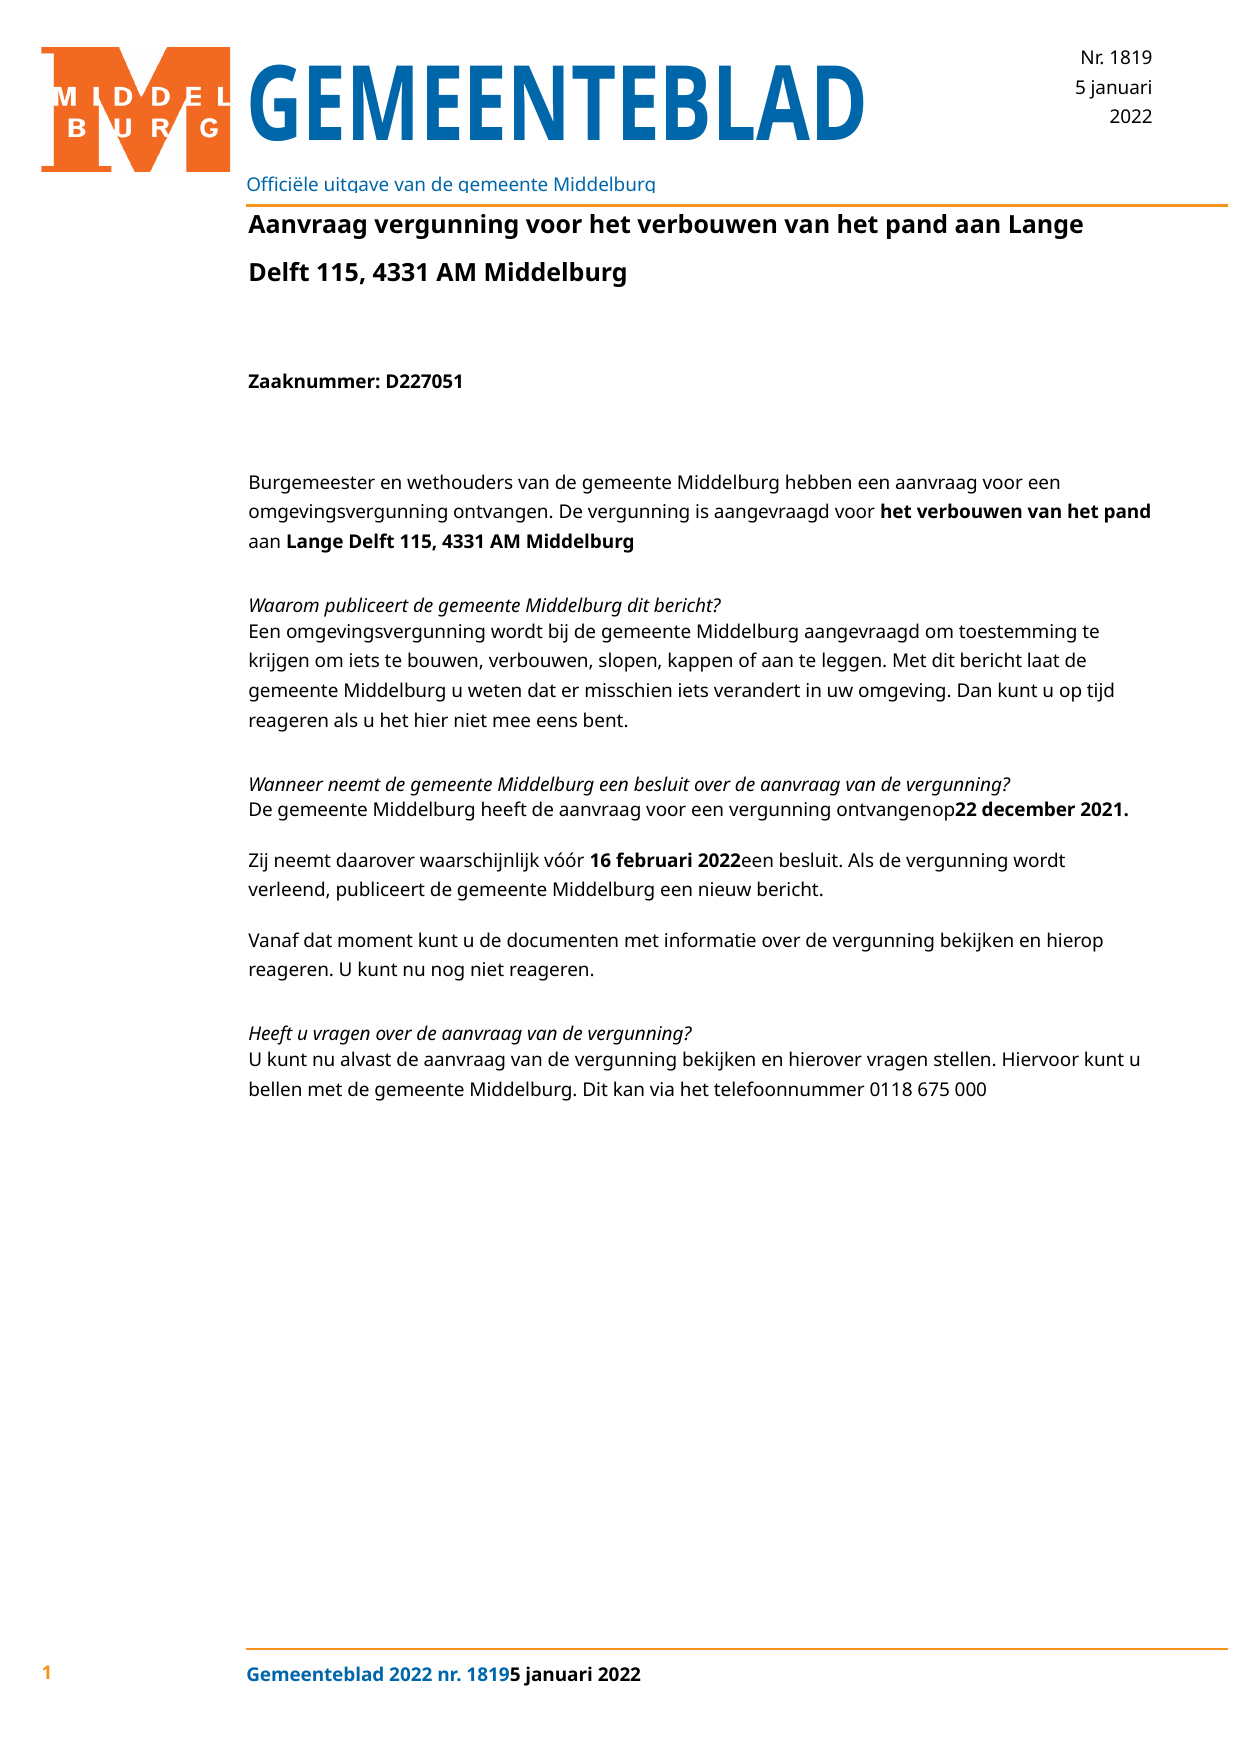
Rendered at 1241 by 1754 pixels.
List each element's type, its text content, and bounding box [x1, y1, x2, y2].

text Heeft u vragen over de aanvraag van de vergunning? [248, 1020, 1152, 1046]
text De gemeente Middelburg heeft de aanvraag voor een vergunning ontvangenop22 december 2021. [248, 796, 1152, 822]
text Een omgevingsvergunning wordt bij de gemeente Middelburg aangevraagd om toestemming te krijgen om iets te bouwen, verbouwen, slopen, kappen of aan te leggen. Met dit bericht laat de gemeente Middelburg u weten dat er misschien iets verandert in uw omgeving. Dan kunt u op tijd reageren als u het hier niet mee eens bent. [248, 618, 1152, 732]
text U kunt nu alvast de aanvraag van de vergunning bekijken en hierover vragen stellen. Hiervoor kunt u bellen met de gemeente Middelburg. Dit kan via het telefoonnummer 0118 675 000 [248, 1046, 1152, 1101]
text Burgemeester en wethouders van de gemeente Middelburg hebben een aanvraag voor een omgevingsvergunning ontvangen. De vergunning is aangevraagd voor het verbouwen van het pand aan Lange Delft 115, 4331 AM Middelburg [248, 469, 1152, 554]
text Wanneer neemt de gemeente Middelburg een besluit over de aanvraag van de vergunning? [248, 771, 1152, 796]
text Zaaknummer: D227051 [248, 368, 1152, 394]
text Waarom publiceert de gemeente Middelburg dit bericht? [248, 592, 1152, 618]
text Vanaf dat moment kunt u de documenten met informatie over de vergunning bekijken en hierop reageren. U kunt nu nog niet reageren. [248, 927, 1152, 982]
text Aanvraag vergunning voor het verbouwen van het pand aan Lange Delft 115, 4331 AM Middelburg [248, 207, 1152, 288]
text Zij neemt daarover waarschijnlijk vóór 16 februari 2022een besluit. Als de vergunning wordt verleend, publiceert de gemeente Middelburg een nieuw bericht. [248, 847, 1152, 902]
picture [41, 47, 231, 172]
